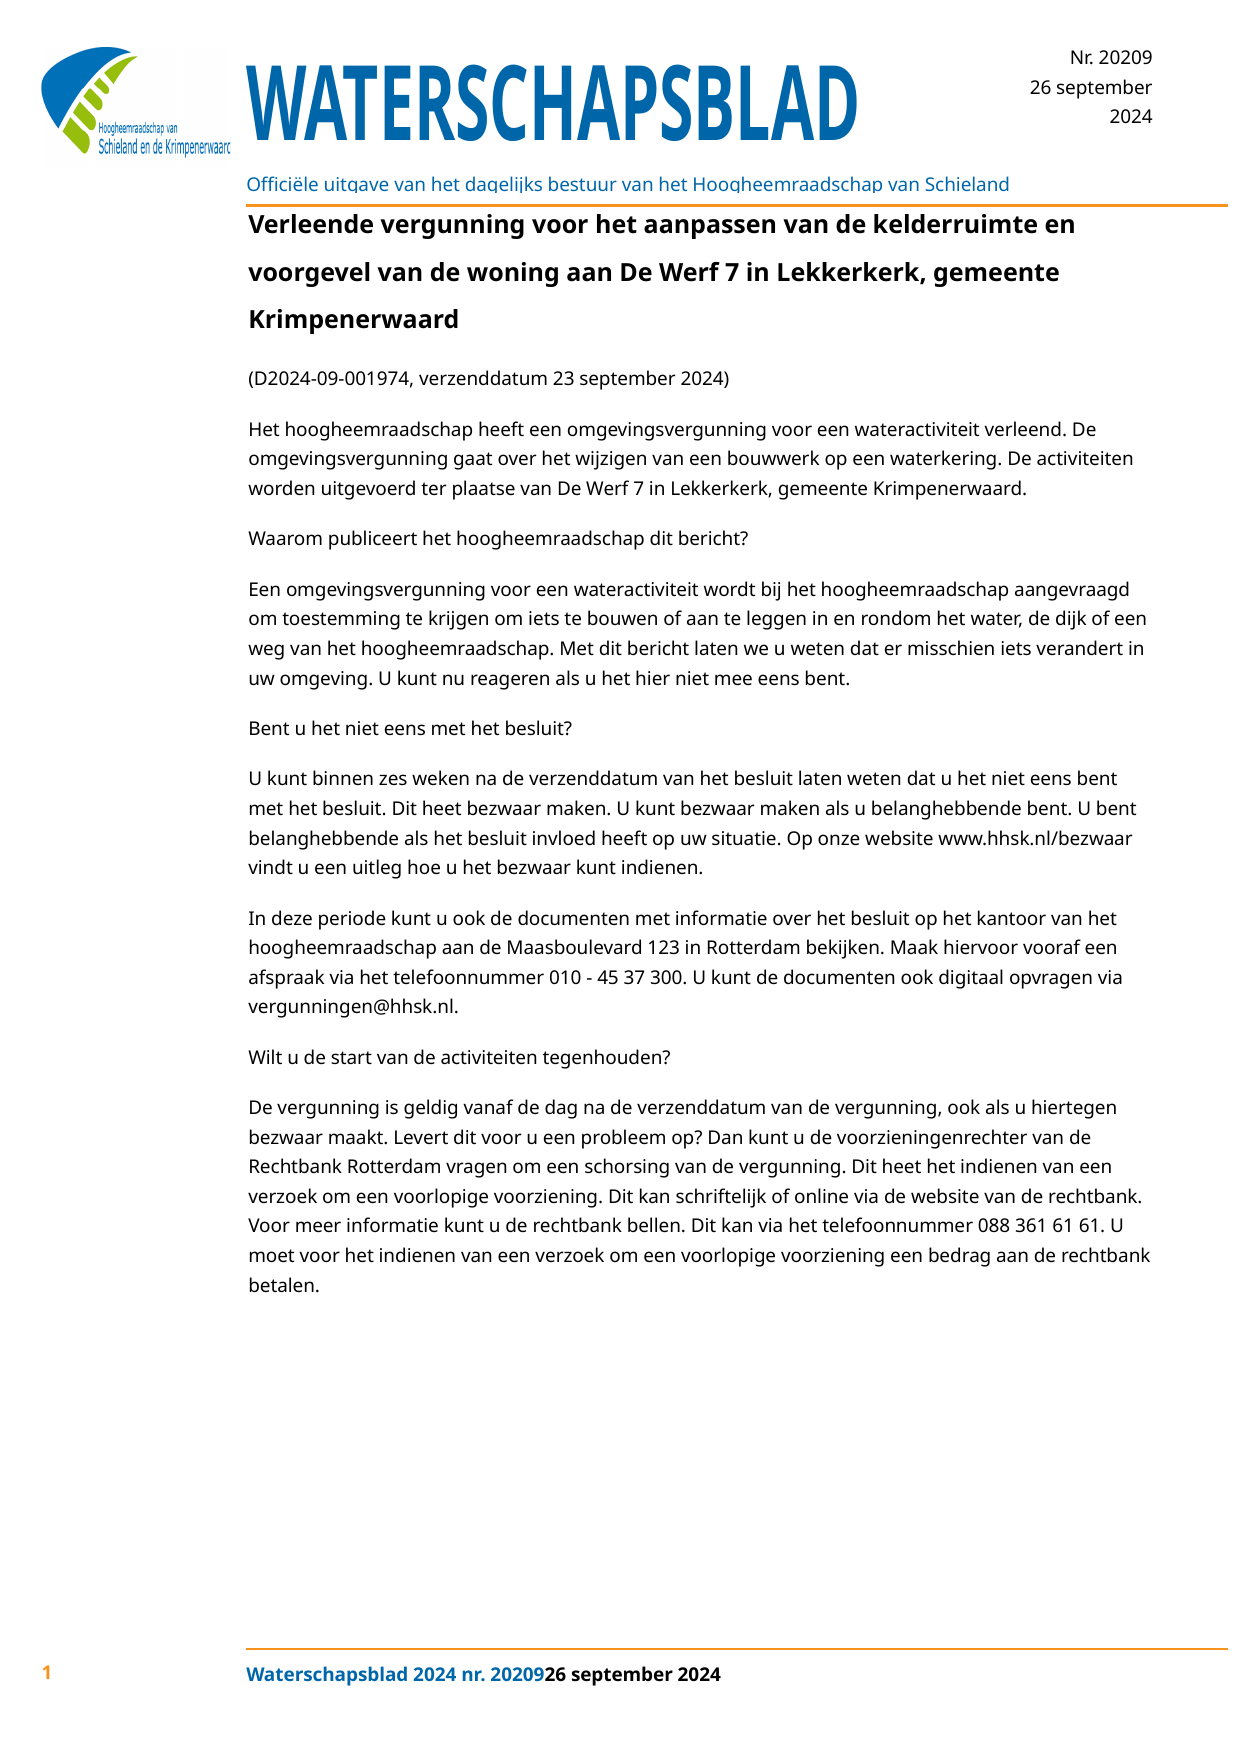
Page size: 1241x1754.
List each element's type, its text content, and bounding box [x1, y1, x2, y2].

text Een omgevingsvergunning voor een wateractiviteit wordt bij het hoogheemraadschap aangevraagd om toestemming te krijgen om iets te bouwen of aan te leggen in en rondom het water, de dijk of een weg van het hoogheemraadschap. Met dit bericht laten we u weten dat er misschien iets verandert in uw omgeving. U kunt nu reageren als u het hier niet mee eens bent. [248, 576, 1152, 690]
text Waarom publiceert het hoogheemraadschap dit bericht? [248, 526, 1152, 551]
text U kunt binnen zes weken na de verzenddatum van het besluit laten weten dat u het niet eens bent met het besluit. Dit heet bezwaar maken. U kunt bezwaar maken als u belanghebbende bent. U bent belanghebbende als het besluit invloed heeft op uw situatie. Op onze website www.hhsk.nl/bezwaar vindt u een uitleg hoe u het bezwaar kunt indienen. [248, 766, 1152, 880]
text (D2024-09-001974, verzenddatum 23 september 2024) [248, 366, 1152, 391]
text In deze periode kunt u ook de documenten met informatie over het besluit op het kantoor van het hoogheemraadschap aan de Maasboulevard 123 in Rotterdam bekijken. Maak hiervoor vooraf een afspraak via het telefoonnummer 010 - 45 37 300. U kunt de documenten ook digitaal opvragen via vergunningen@hhsk.nl. [248, 905, 1152, 1019]
text Wilt u de start van de activiteiten tegenhouden? [248, 1044, 1152, 1069]
picture [41, 47, 231, 172]
text Bent u het niet eens met het besluit? [248, 715, 1152, 741]
text Het hoogheemraadschap heeft een omgevingsvergunning voor een wateractiviteit verleend. De omgevingsvergunning gaat over het wijzigen van een bouwwerk op een waterkering. De activiteiten worden uitgevoerd ter plaatse van De Werf 7 in Lekkerkerk, gemeente Krimpenerwaard. [248, 416, 1152, 501]
text De vergunning is geldig vanaf de dag na de verzenddatum van de vergunning, ook als u hiertegen bezwaar maakt. Levert dit voor u een probleem op? Dan kunt u de voorzieningenrechter van de Rechtbank Rotterdam vragen om een schorsing van de vergunning. Dit heet het indienen van een verzoek om een voorlopige voorziening. Dit kan schriftelijk of online via de website van de rechtbank. Voor meer informatie kunt u de rechtbank bellen. Dit kan via het telefoonnummer 088 361 61 61. U moet voor het indienen van een verzoek om een voorlopige voorziening een bedrag aan de rechtbank betalen. [248, 1094, 1152, 1297]
text Verleende vergunning voor het aanpassen van de kelderruimte en voorgevel van de woning aan De Werf 7 in Lekkerkerk, gemeente Krimpenerwaard [248, 207, 1152, 336]
